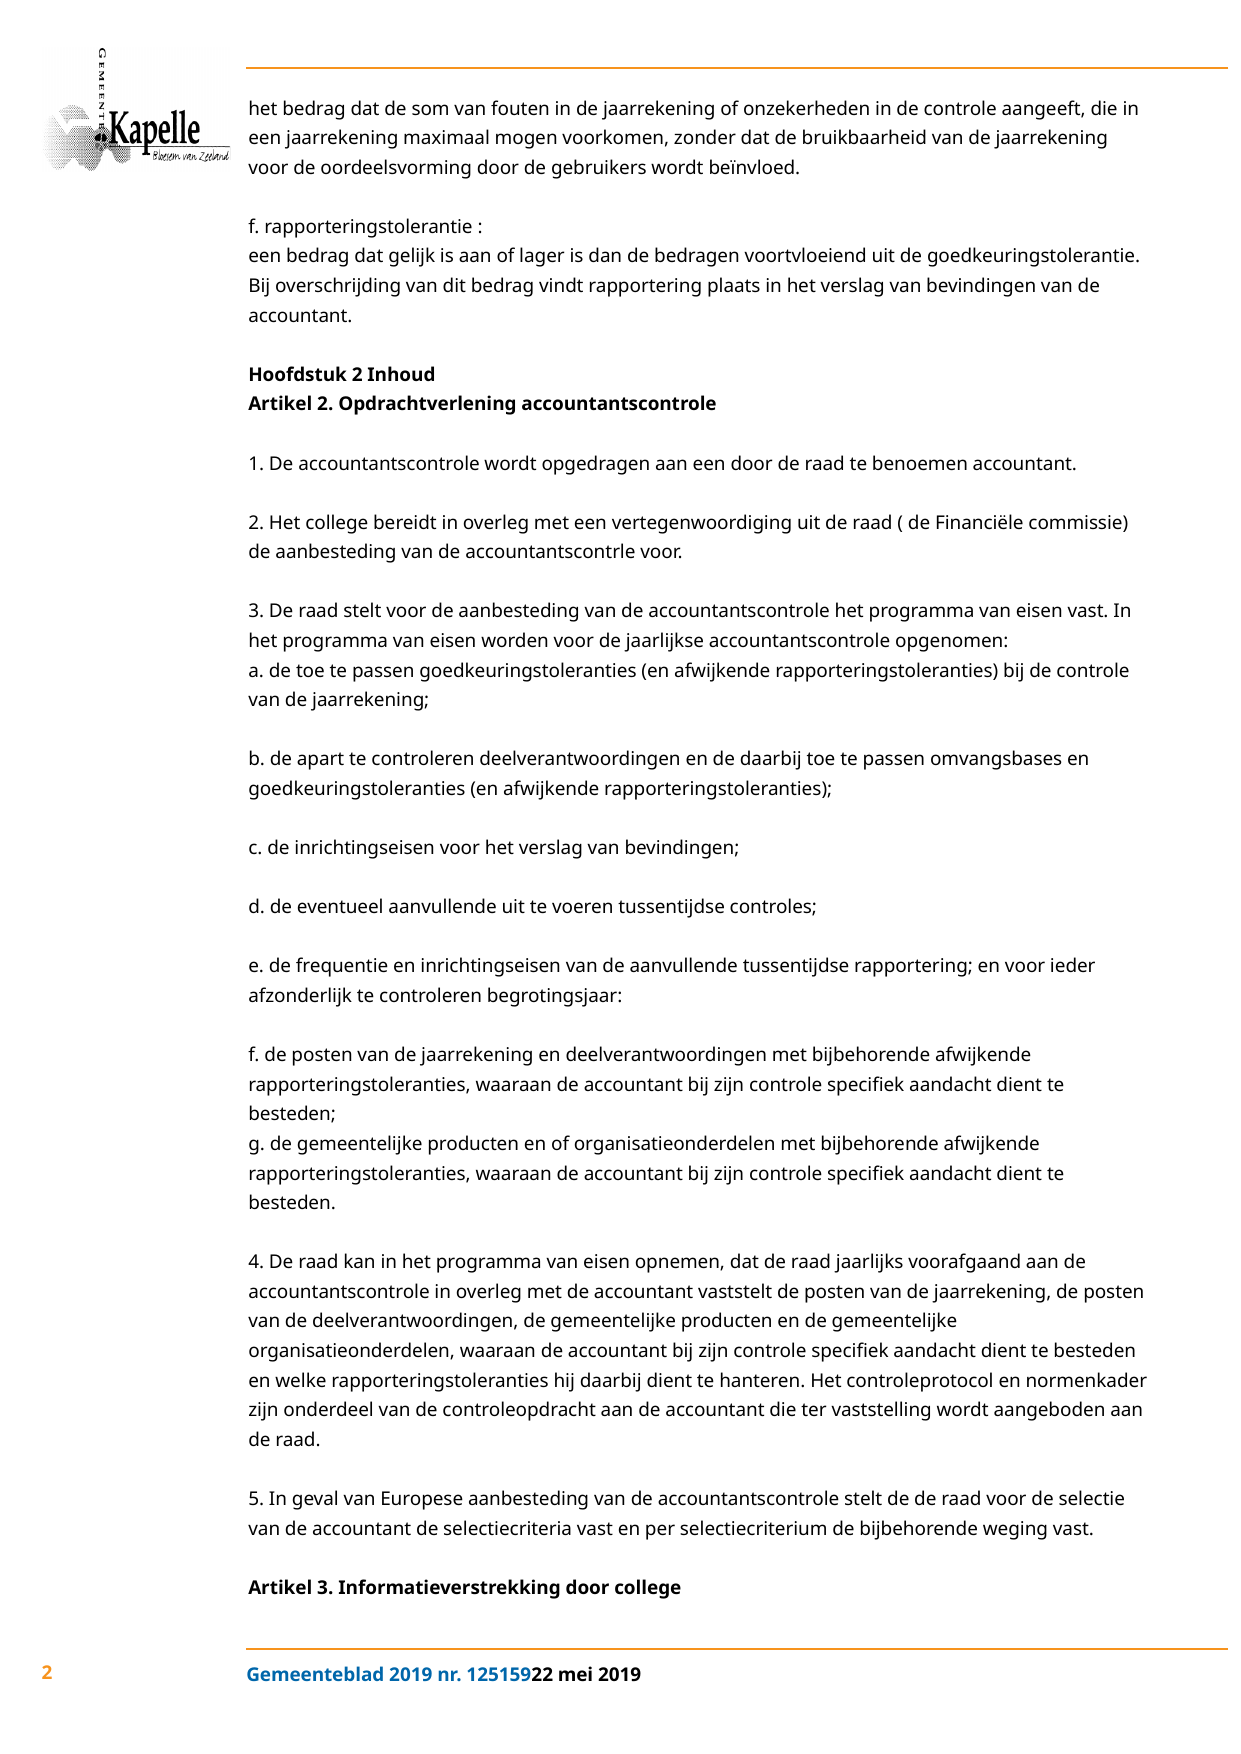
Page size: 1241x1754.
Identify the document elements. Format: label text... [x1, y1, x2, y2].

text een bedrag dat gelijk is aan of lager is dan de bedragen voortvloeiend uit de goedkeuringstolerantie. Bij overschrijding van dit bedrag vindt rapportering plaats in het verslag van bevindingen van de accountant. [248, 243, 1152, 328]
text f. rapporteringstolerantie : [248, 213, 1152, 239]
text d. de eventueel aanvullende uit te voeren tussentijdse controles; [248, 893, 1152, 919]
text Artikel 3. Informatieverstrekking door college [248, 1574, 1152, 1600]
picture [41, 47, 231, 172]
text 5. In geval van Europese aanbesteding van de accountantscontrole stelt de de raad voor de selectie van de accountant de selectiecriteria vast en per selectiecriterium de bijbehorende weging vast. [248, 1485, 1152, 1541]
text Hoofdstuk 2 Inhoud [248, 361, 1152, 387]
text c. de inrichtingseisen voor het verslag van bevindingen; [248, 834, 1152, 860]
text e. de frequentie en inrichtingseisen van de aanvullende tussentijdse rapportering; en voor ieder afzonderlijk te controleren begrotingsjaar: [248, 953, 1152, 1008]
text a. de toe te passen goedkeuringstoleranties (en afwijkende rapporteringstoleranties) bij de controle van de jaarrekening; [248, 657, 1152, 712]
text 3. De raad stelt voor de aanbesteding van de accountantscontrole het programma van eisen vast. In het programma van eisen worden voor de jaarlijkse accountantscontrole opgenomen: [248, 598, 1152, 653]
text het bedrag dat de som van fouten in de jaarrekening of onzekerheden in de controle aangeeft, die in een jaarrekening maximaal mogen voorkomen, zonder dat de bruikbaarheid van de jaarrekening voor de oordeelsvorming door de gebruikers wordt beïnvloed. [248, 95, 1152, 180]
text Artikel 2. Opdrachtverlening accountantscontrole [248, 391, 1152, 416]
text 2. Het college bereidt in overleg met een vertegenwoordiging uit de raad ( de Financiële commissie) de aanbesteding van de accountantscontrle voor. [248, 509, 1152, 564]
text 4. De raad kan in het programma van eisen opnemen, dat de raad jaarlijks voorafgaand aan de accountantscontrole in overleg met de accountant vaststelt de posten van de jaarrekening, de posten van de deelverantwoordingen, de gemeentelijke producten en de gemeentelijke organisatieonderdelen, waaraan de accountant bij zijn controle specifiek aandacht dient te besteden en welke rapporteringstoleranties hij daarbij dient te hanteren. Het controleprotocol en normenkader zijn onderdeel van de controleopdracht aan de accountant die ter vaststelling wordt aangeboden aan de raad. [248, 1248, 1152, 1452]
text 1. De accountantscontrole wordt opgedragen aan een door de raad te benoemen accountant. [248, 450, 1152, 476]
text g. de gemeentelijke producten en of organisatieonderdelen met bijbehorende afwijkende rapporteringstoleranties, waaraan de accountant bij zijn controle specifiek aandacht dient te besteden. [248, 1130, 1152, 1215]
text f. de posten van de jaarrekening en deelverantwoordingen met bijbehorende afwijkende rapporteringstoleranties, waaraan de accountant bij zijn controle specifiek aandacht dient te besteden; [248, 1041, 1152, 1126]
text b. de apart te controleren deelverantwoordingen en de daarbij toe te passen omvangsbases en goedkeuringstoleranties (en afwijkende rapporteringstoleranties); [248, 746, 1152, 801]
